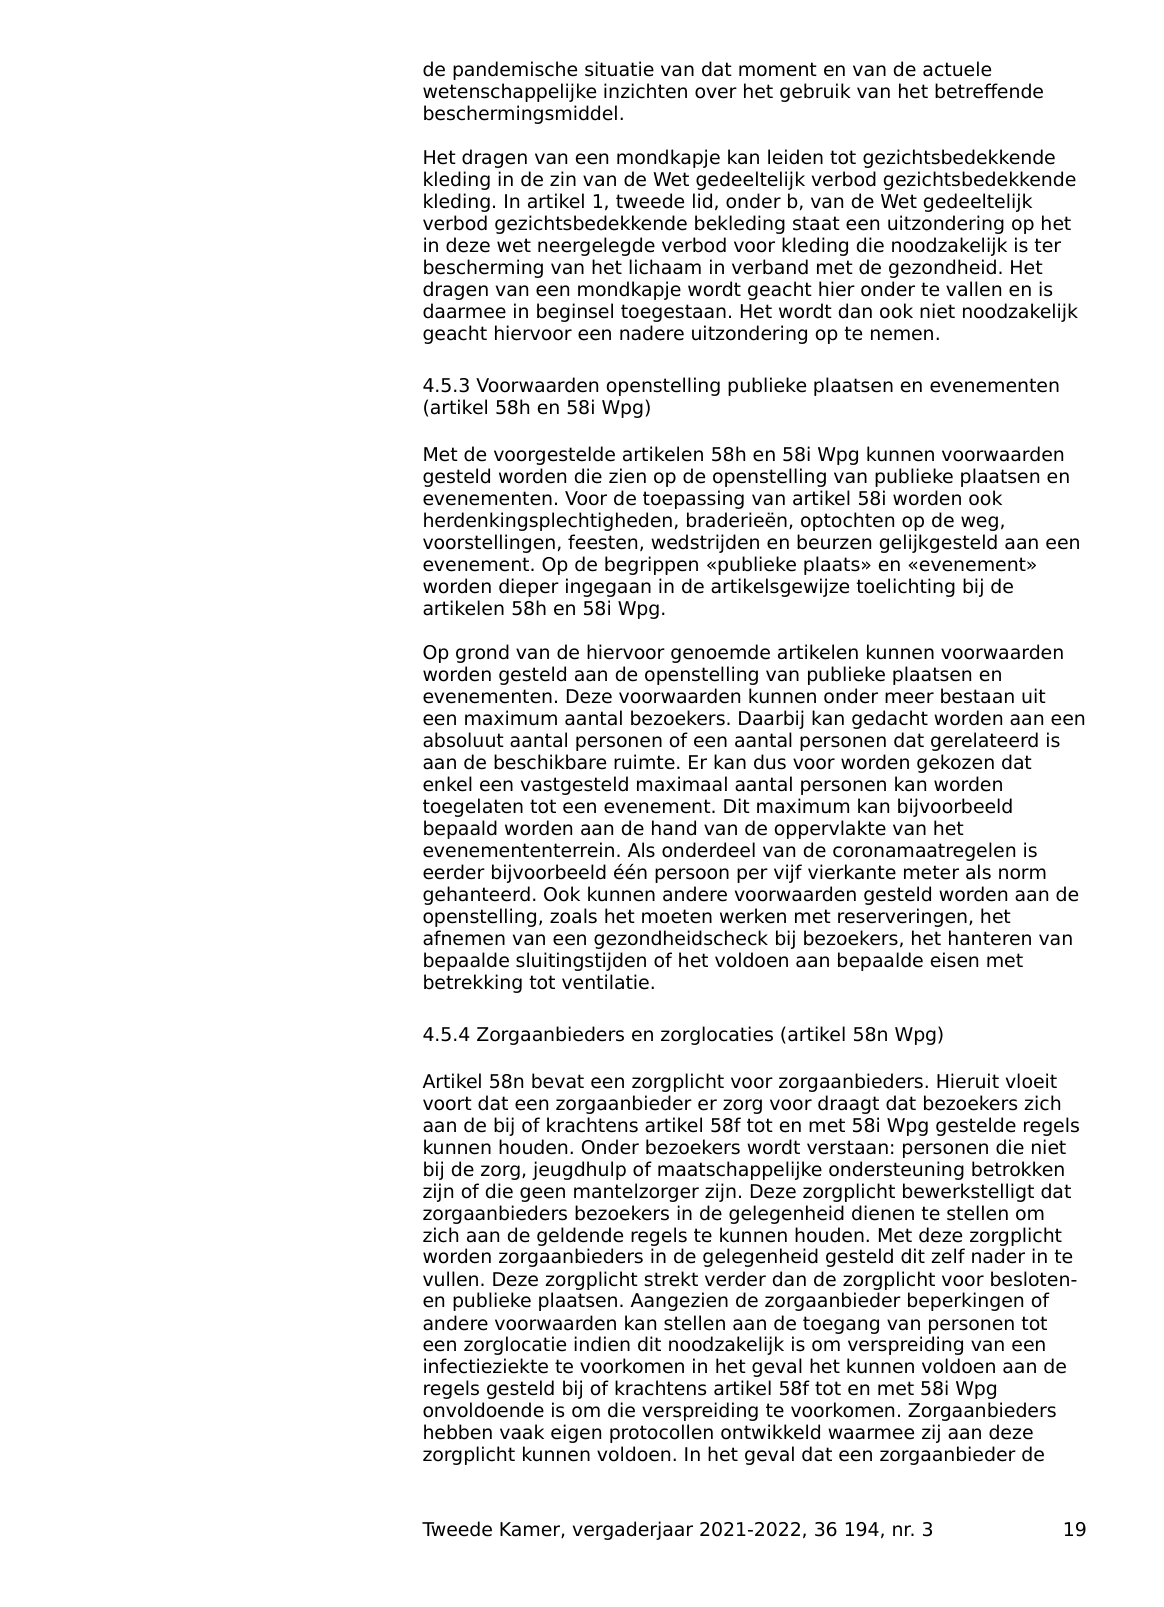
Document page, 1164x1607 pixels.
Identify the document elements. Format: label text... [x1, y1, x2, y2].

subtitle 4.5.4 Zorgaanbieders en zorglocaties (artikel 58n Wpg) [422, 1024, 1087, 1046]
text Artikel 58n bevat een zorgplicht voor zorgaanbieders. Hieruit vloeit voort dat een zorgaanbieder er zorg voor draagt dat bezoekers zich aan de bij of krachtens artikel 58f tot en met 58i Wpg gestelde regels kunnen houden. Onder bezoekers wordt verstaan: personen die niet bij de zorg, jeugdhulp of maatschappelijke ondersteuning betrokken zijn of die geen mantelzorger zijn. Deze zorgplicht bewerkstelligt dat zorgaanbieders bezoekers in de gelegenheid dienen te stellen om zich aan de geldende regels te kunnen houden. Met deze zorgplicht worden zorgaanbieders in de gelegenheid gesteld dit zelf nader in te vullen. Deze zorgplicht strekt verder dan de zorgplicht voor besloten- en publieke plaatsen. Aangezien de zorgaanbieder beperkingen of andere voorwaarden kan stellen aan de toegang van personen tot een zorglocatie indien dit noodzakelijk is om verspreiding van een infectieziekte te voorkomen in het geval het kunnen voldoen aan de regels gesteld bij of krachtens artikel 58f tot en met 58i Wpg onvoldoende is om die verspreiding te voorkomen. Zorgaanbieders hebben vaak eigen protocollen ontwikkeld waarmee zij aan deze zorgplicht kunnen voldoen. In het geval dat een zorgaanbieder de [422, 1071, 1087, 1466]
text Het dragen van een mondkapje kan leiden tot gezichtsbedekkende kleding in de zin van de Wet gedeeltelijk verbod gezichtsbedekkende kleding. In artikel 1, tweede lid, onder b, van de Wet gedeeltelijk verbod gezichtsbedekkende bekleding staat een uitzondering op het in deze wet neergelegde verbod voor kleding die noodzakelijk is ter bescherming van het lichaam in verband met de gezondheid. Het dragen van een mondkapje wordt geacht hier onder te vallen en is daarmee in beginsel toegestaan. Het wordt dan ook niet noodzakelijk geacht hiervoor een nadere uitzondering op te nemen. [422, 147, 1087, 345]
text Met de voorgestelde artikelen 58h en 58i Wpg kunnen voorwaarden gesteld worden die zien op de openstelling van publieke plaatsen en evenementen. Voor de toepassing van artikel 58i worden ook herdenkingsplechtigheden, braderieën, optochten op de weg, voorstellingen, feesten, wedstrijden en beurzen gelijkgesteld aan een evenement. Op de begrippen «publieke plaats» en «evenement» worden dieper ingegaan in de artikelsgewijze toelichting bij de artikelen 58h en 58i Wpg. [422, 444, 1087, 620]
text Op grond van de hiervoor genoemde artikelen kunnen voorwaarden worden gesteld aan de openstelling van publieke plaatsen en evenementen. Deze voorwaarden kunnen onder meer bestaan uit een maximum aantal bezoekers. Daarbij kan gedacht worden aan een absoluut aantal personen of een aantal personen dat gerelateerd is aan de beschikbare ruimte. Er kan dus voor worden gekozen dat enkel een vastgesteld maximaal aantal personen kan worden toegelaten tot een evenement. Dit maximum kan bijvoorbeeld bepaald worden aan de hand van de oppervlakte van het evenemententerrein. Als onderdeel van de coronamaatregelen is eerder bijvoorbeeld één persoon per vijf vierkante meter als norm gehanteerd. Ook kunnen andere voorwaarden gesteld worden aan de openstelling, zoals het moeten werken met reserveringen, het afnemen van een gezondheidscheck bij bezoekers, het hanteren van bepaalde sluitingstijden of het voldoen aan bepaalde eisen met betrekking tot ventilatie. [422, 642, 1087, 994]
subtitle 4.5.3 Voorwaarden openstelling publieke plaatsen en evenementen (artikel 58h en 58i Wpg) [422, 375, 1087, 419]
text de pandemische situatie van dat moment en van de actuele wetenschappelijke inzichten over het gebruik van het betreffende beschermingsmiddel. [422, 59, 1087, 125]
